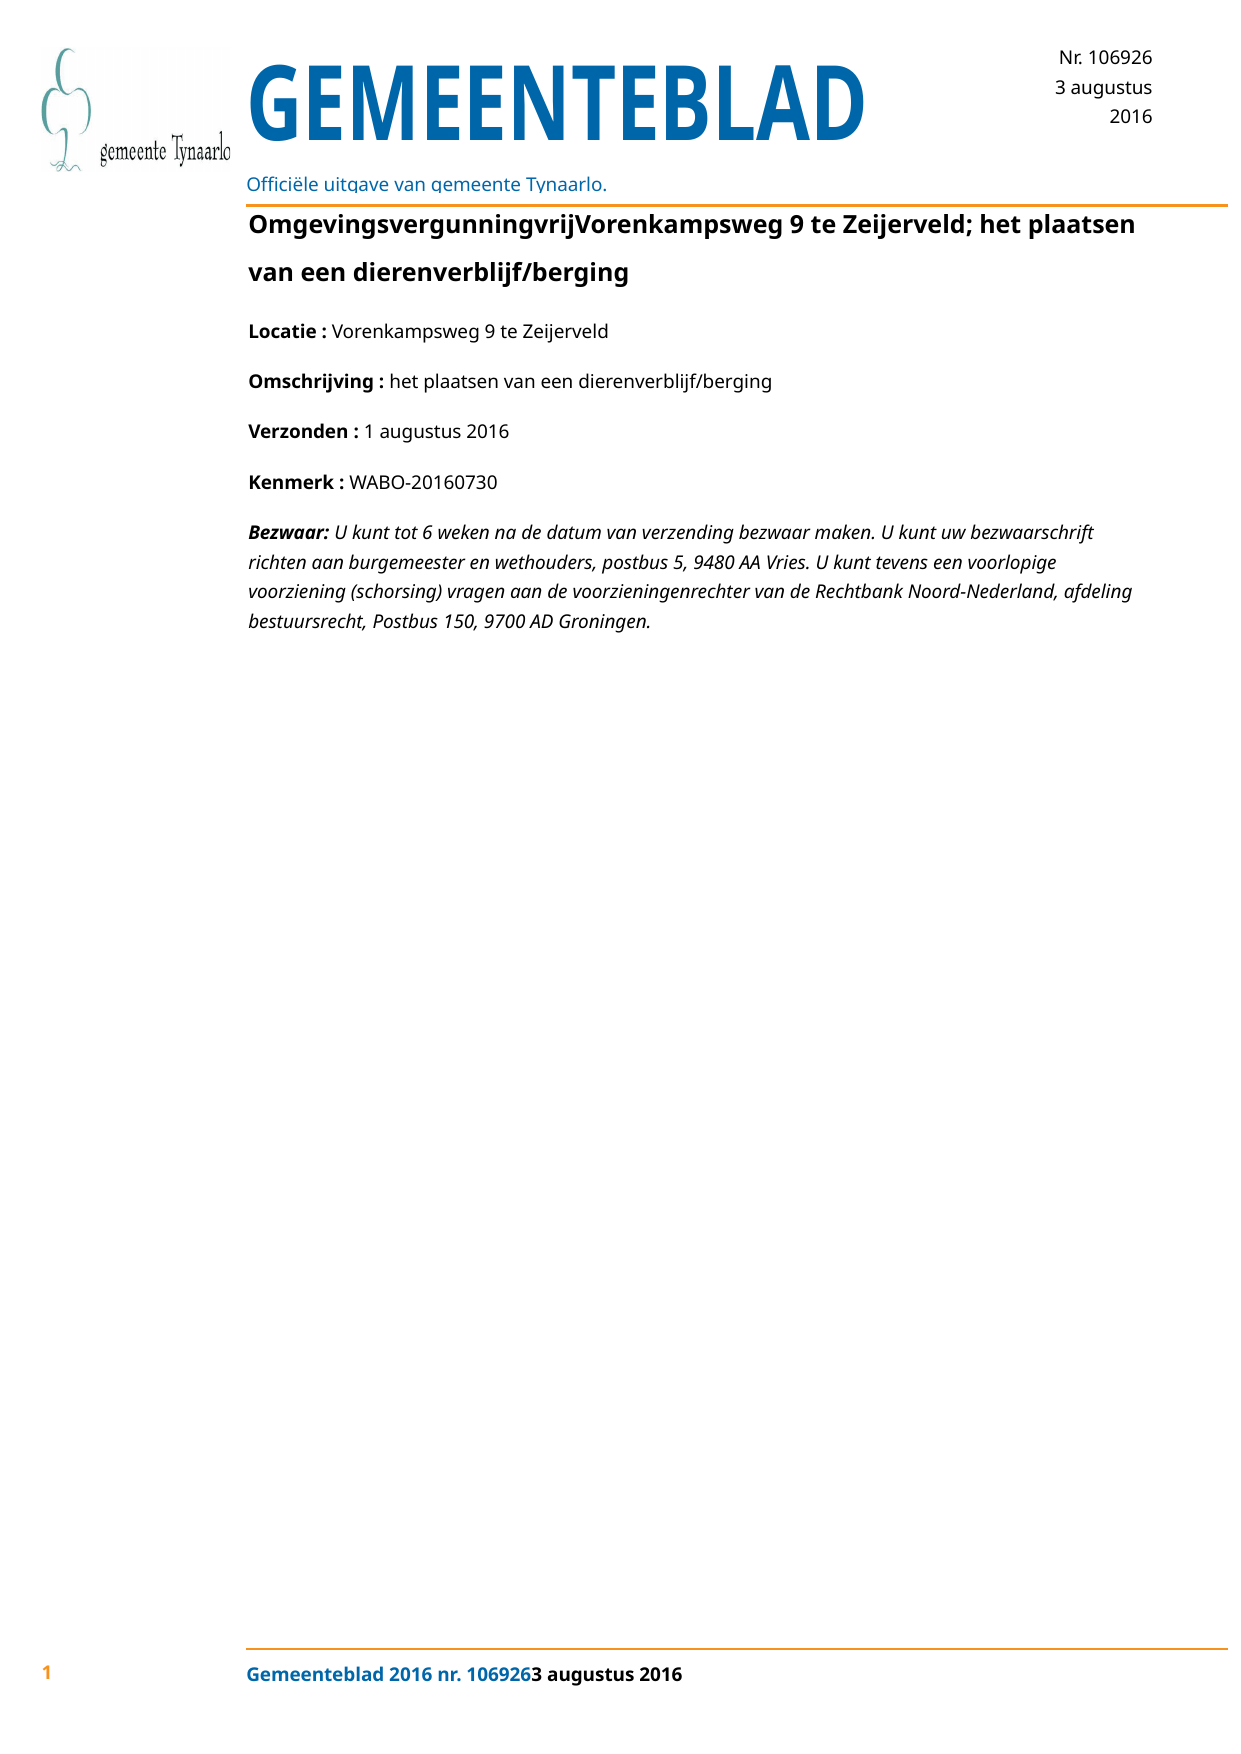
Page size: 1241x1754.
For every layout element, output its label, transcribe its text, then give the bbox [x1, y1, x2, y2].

text Kenmerk : WABO-20160730 [248, 469, 1152, 495]
text Bezwaar: U kunt tot 6 weken na de datum van verzending bezwaar maken. U kunt uw bezwaarschrift richten aan burgemeester en wethouders, postbus 5, 9480 AA Vries. U kunt tevens een voorlopige voorziening (schorsing) vragen aan de voorzieningenrechter van de Rechtbank Noord-Nederland, afdeling bestuursrecht, Postbus 150, 9700 AD Groningen. [248, 519, 1152, 634]
text Verzonden : 1 augustus 2016 [248, 419, 1152, 444]
picture [41, 47, 231, 172]
text Locatie : Vorenkampsweg 9 te Zeijerveld [248, 318, 1152, 344]
text Omschrijving : het plaatsen van een dierenverblijf/berging [248, 368, 1152, 394]
text OmgevingsvergunningvrijVorenkampsweg 9 te Zeijerveld; het plaatsen van een dierenverblijf/berging [248, 207, 1152, 288]
